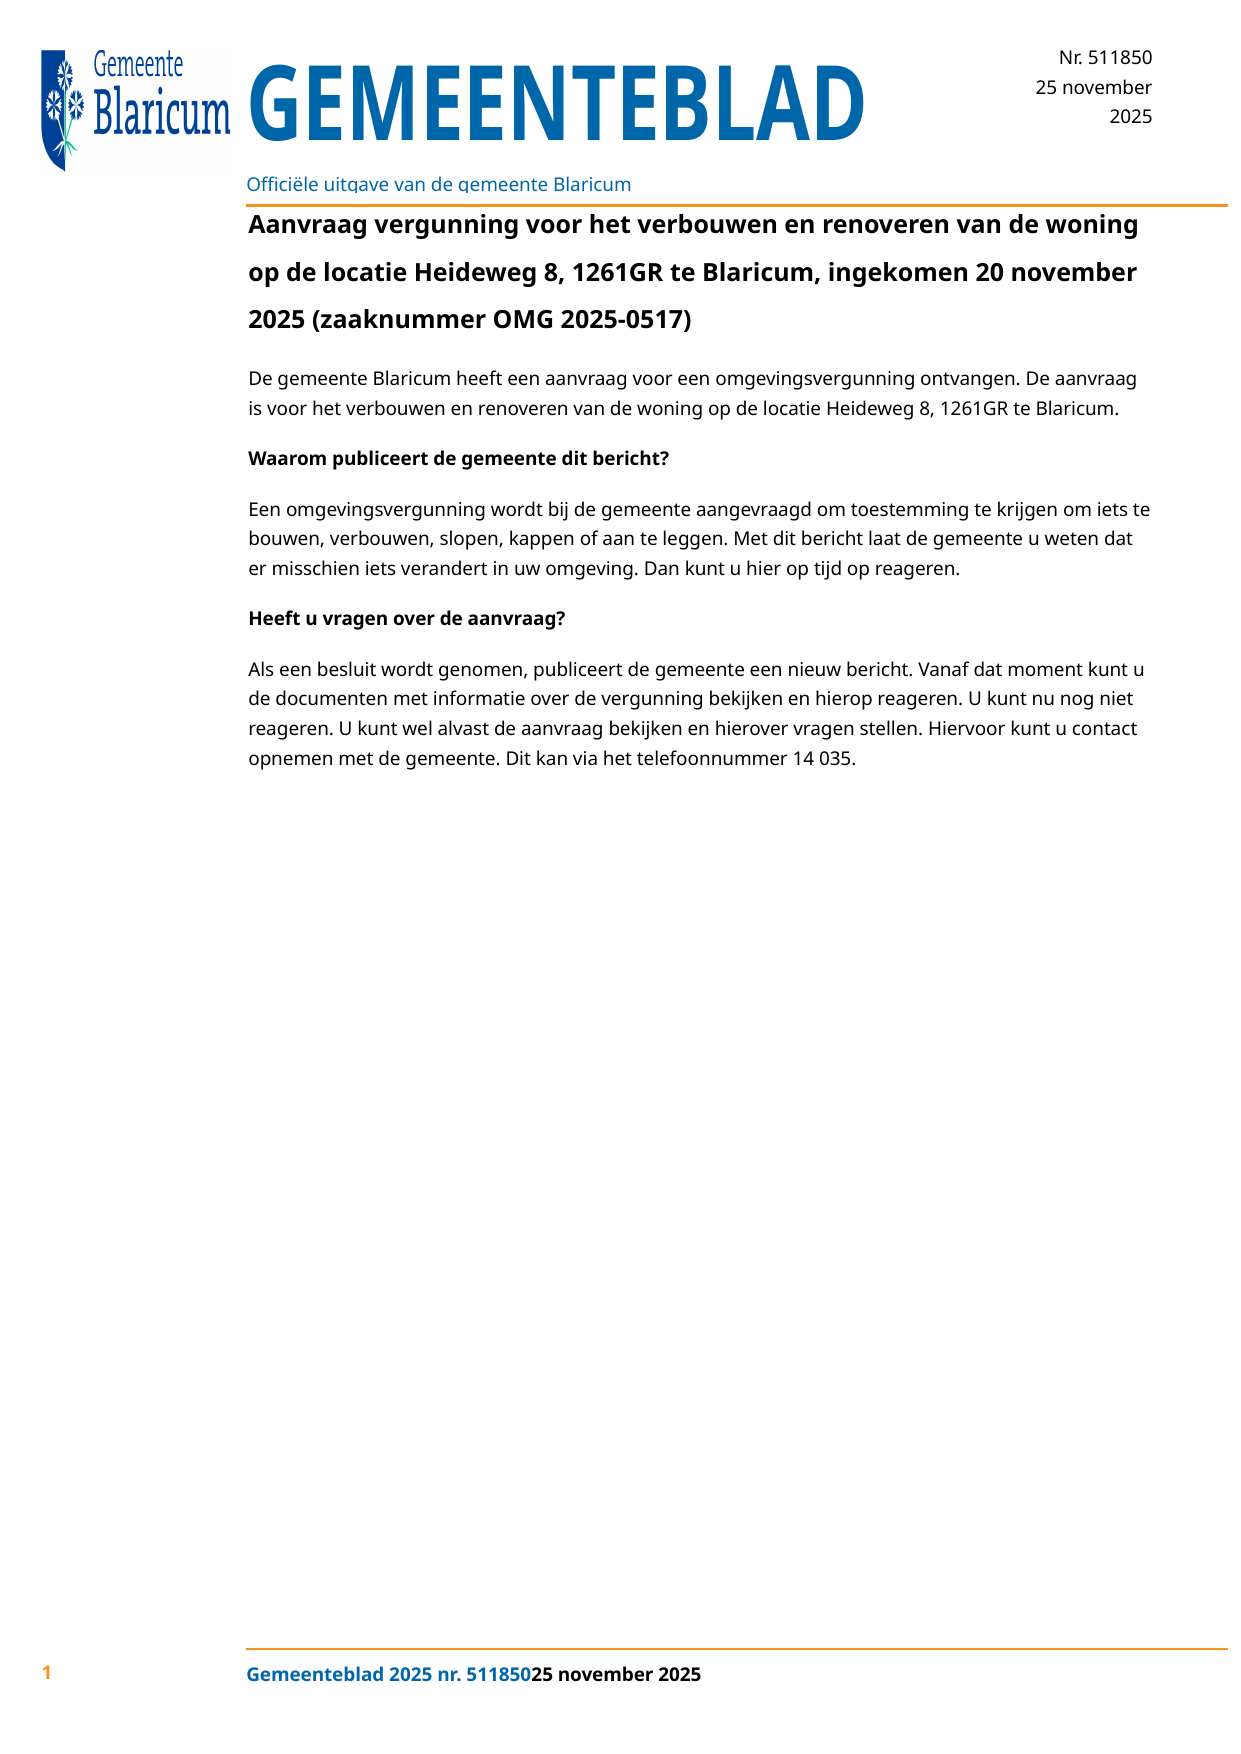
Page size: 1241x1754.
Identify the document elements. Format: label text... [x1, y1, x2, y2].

text Aanvraag vergunning voor het verbouwen en renoveren van de woning op de locatie Heideweg 8, 1261GR te Blaricum, ingekomen 20 november 2025 (zaaknummer OMG 2025-0517) [248, 207, 1152, 336]
text Een omgevingsvergunning wordt bij de gemeente aangevraagd om toestemming te krijgen om iets te bouwen, verbouwen, slopen, kappen of aan te leggen. Met dit bericht laat de gemeente u weten dat er misschien iets verandert in uw omgeving. Dan kunt u hier op tijd op reageren. [248, 496, 1152, 581]
picture [41, 47, 231, 172]
text Als een besluit wordt genomen, publiceert de gemeente een nieuw bericht. Vanaf dat moment kunt u de documenten met informatie over de vergunning bekijken en hierop reageren. U kunt nu nog niet reageren. U kunt wel alvast de aanvraag bekijken en hierover vragen stellen. Hiervoor kunt u contact opnemen met de gemeente. Dit kan via het telefoonnummer 14 035. [248, 656, 1152, 770]
text De gemeente Blaricum heeft een aanvraag voor een omgevingsvergunning ontvangen. De aanvraag is voor het verbouwen en renoveren van de woning op de locatie Heideweg 8, 1261GR te Blaricum. [248, 366, 1152, 421]
text Waarom publiceert de gemeente dit bericht? [248, 446, 1152, 471]
text Heeft u vragen over de aanvraag? [248, 606, 1152, 631]
